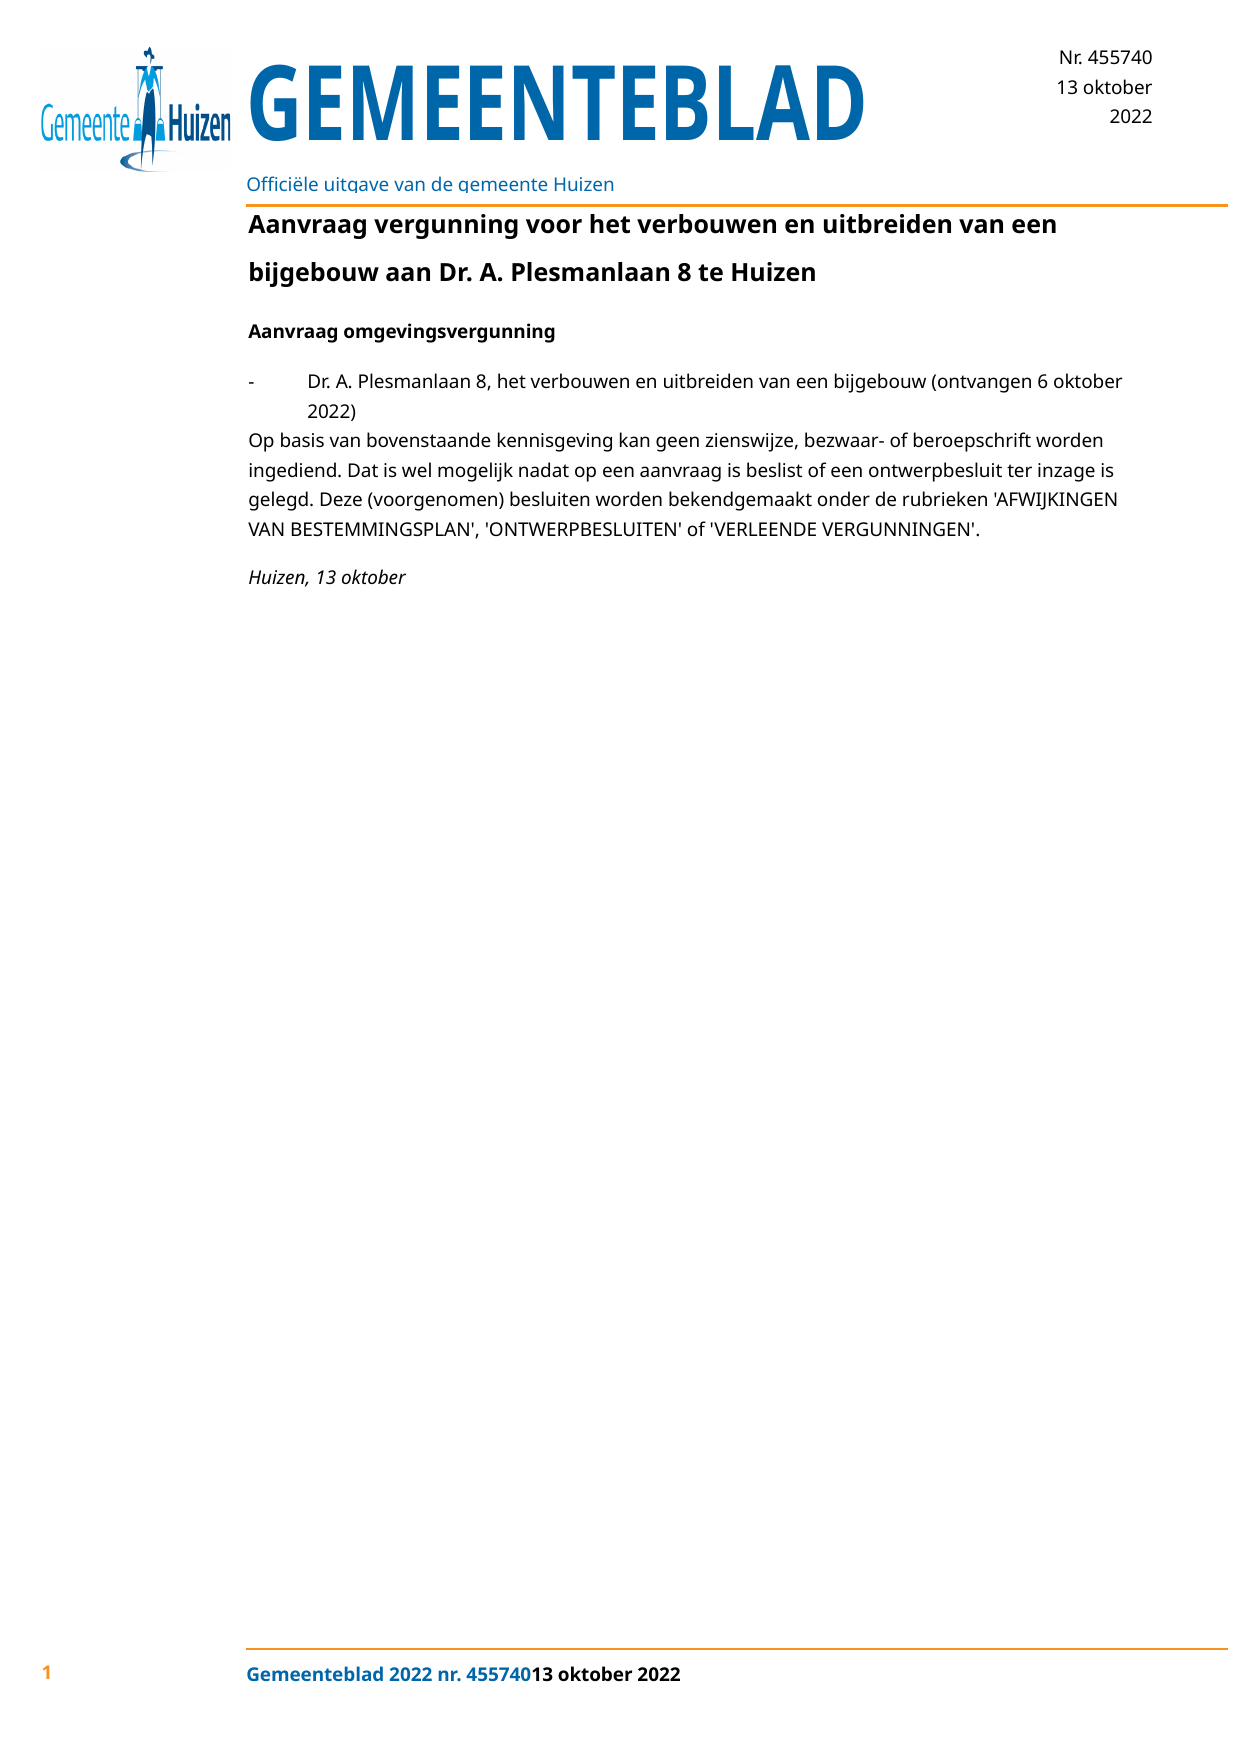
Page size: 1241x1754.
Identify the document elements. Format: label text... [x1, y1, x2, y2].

text Aanvraag vergunning voor het verbouwen en uitbreiden van een bijgebouw aan Dr. A. Plesmanlaan 8 te Huizen [248, 207, 1152, 288]
text Aanvraag omgevingsvergunning [248, 318, 1152, 344]
text Op basis van bovenstaande kennisgeving kan geen zienswijze, bezwaar- of beroepschrift worden ingediend. Dat is wel mogelijk nadat op een aanvraag is beslist of een ontwerpbesluit ter inzage is gelegd. Deze (voorgenomen) besluiten worden bekendgemaakt onder de rubrieken 'AFWIJKINGEN VAN BESTEMMINGSPLAN', 'ONTWERPBESLUITEN' of 'VERLEENDE VERGUNNINGEN'. [248, 427, 1152, 542]
picture [41, 47, 231, 172]
list Dr. A. Plesmanlaan 8, het verbouwen en uitbreiden van een bijgebouw (ontvangen 6 oktober 2022) [248, 368, 1152, 424]
text Huizen, 13 oktober [248, 564, 1152, 590]
